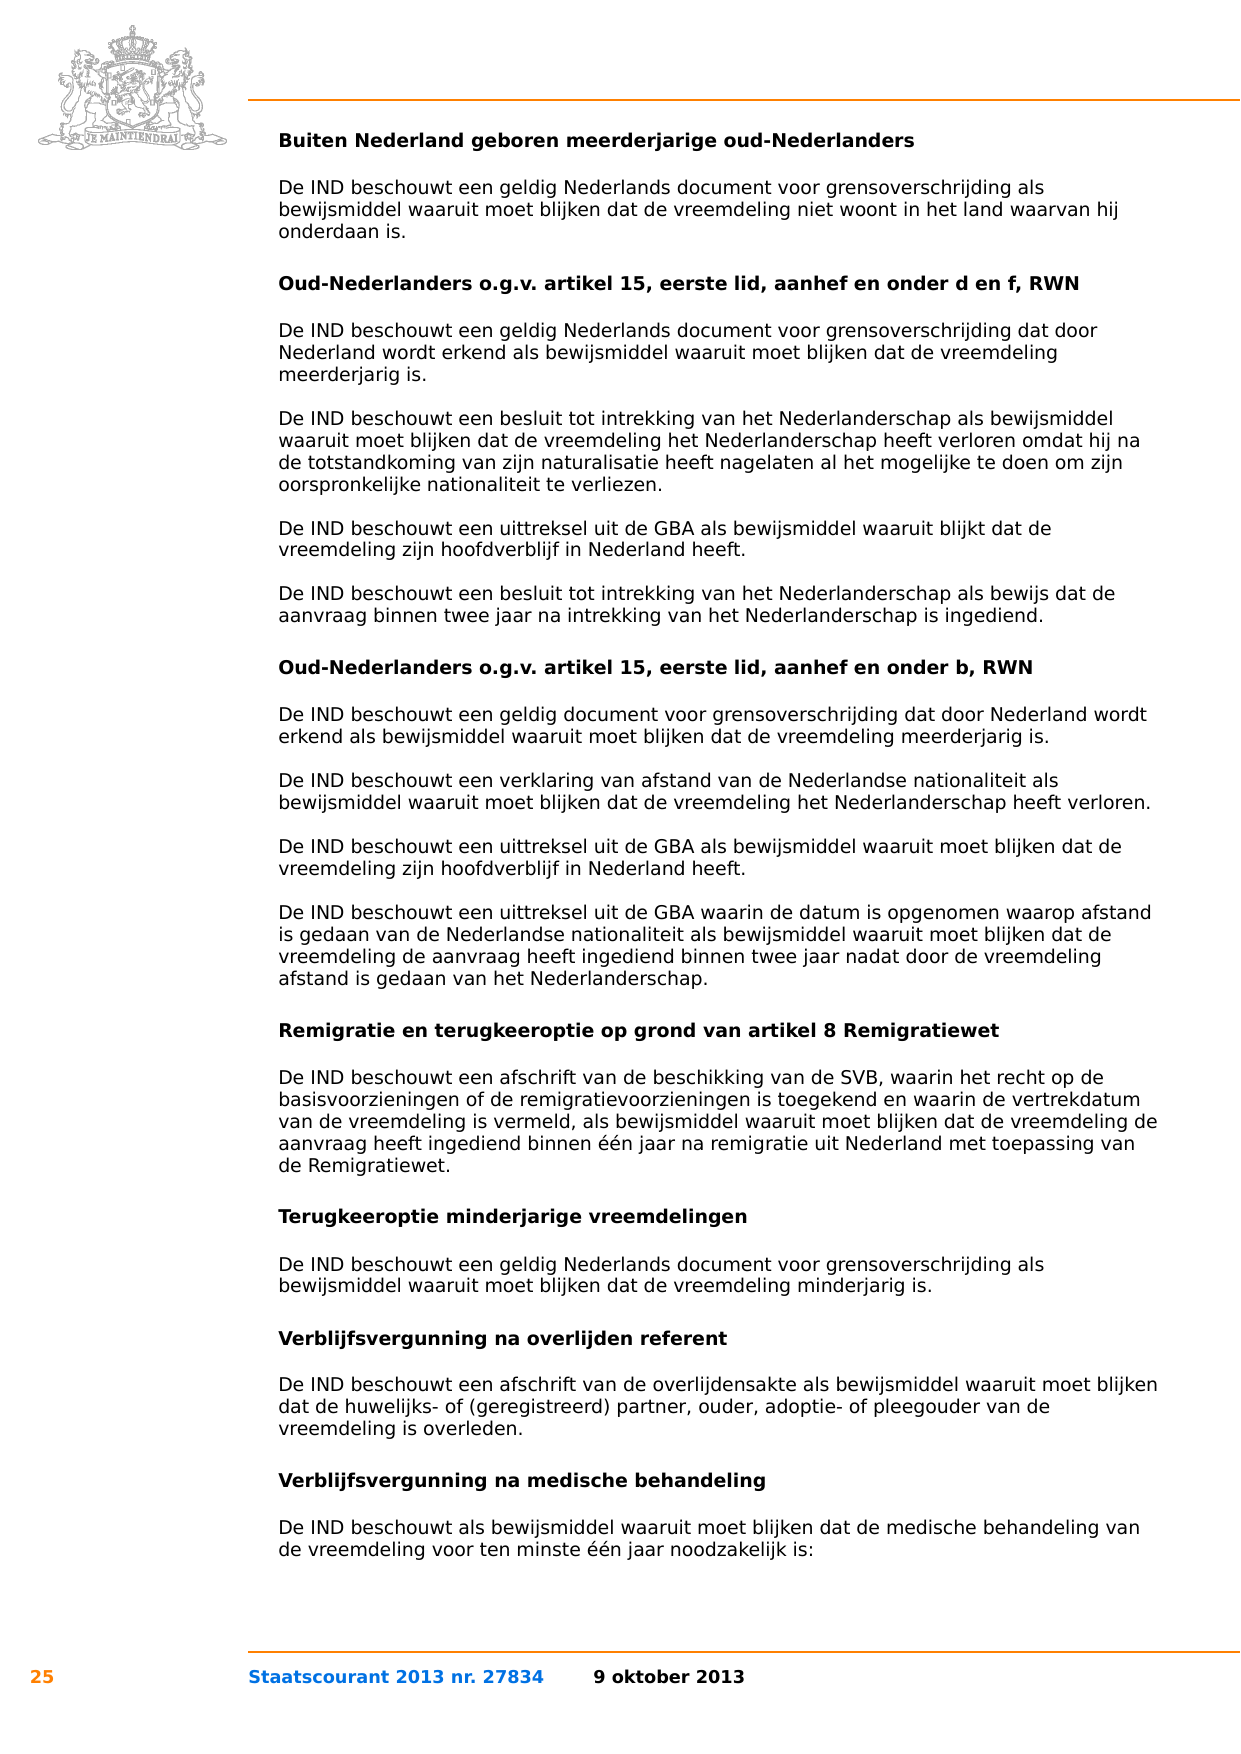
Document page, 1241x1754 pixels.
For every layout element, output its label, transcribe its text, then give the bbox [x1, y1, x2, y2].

subtitle Remigratie en terugkeeroptie op grond van artikel 8 Remigratiewet [278, 1019, 1163, 1042]
text De IND beschouwt een geldig Nederlands document voor grensoverschrijding als bewijsmiddel waaruit moet blijken dat de vreemdeling minderjarig is. [278, 1253, 1163, 1297]
text De IND beschouwt een geldig document voor grensoverschrijding dat door Nederland wordt erkend als bewijsmiddel waaruit moet blijken dat de vreemdeling meerderjarig is. [278, 704, 1163, 748]
text De IND beschouwt een afschrift van de overlijdensakte als bewijsmiddel waaruit moet blijken dat de huwelijks- of (geregistreerd) partner, ouder, adoptie- of pleegouder van de vreemdeling is overleden. [278, 1374, 1163, 1440]
subtitle Terugkeeroptie minderjarige vreemdelingen [278, 1206, 1163, 1228]
subtitle Verblijfsvergunning na medische behandeling [278, 1470, 1163, 1492]
text De IND beschouwt een uittreksel uit de GBA als bewijsmiddel waaruit blijkt dat de vreemdeling zijn hoofdverblijf in Nederland heeft. [278, 517, 1163, 561]
subtitle Oud-Nederlanders o.g.v. artikel 15, eerste lid, aanhef en onder b, RWN [278, 657, 1163, 679]
text De IND beschouwt een besluit tot intrekking van het Nederlanderschap als bewijs dat de aanvraag binnen twee jaar na intrekking van het Nederlanderschap is ingediend. [278, 583, 1163, 627]
text De IND beschouwt een geldig Nederlands document voor grensoverschrijding dat door Nederland wordt erkend als bewijsmiddel waaruit moet blijken dat de vreemdeling meerderjarig is. [278, 320, 1163, 386]
text De IND beschouwt een uittreksel uit de GBA waarin de datum is opgenomen waarop afstand is gedaan van de Nederlandse nationaliteit als bewijsmiddel waaruit moet blijken dat de vreemdeling de aanvraag heeft ingediend binnen twee jaar nadat door de vreemdeling afstand is gedaan van het Nederlanderschap. [278, 902, 1163, 989]
text De IND beschouwt een afschrift van de beschikking van de SVB, waarin het recht op de basisvoorzieningen of de remigratievoorzieningen is toegekend en waarin de vertrekdatum van de vreemdeling is vermeld, als bewijsmiddel waaruit moet blijken dat de vreemdeling de aanvraag heeft ingediend binnen één jaar na remigratie uit Nederland met toepassing van de Remigratiewet. [278, 1067, 1163, 1176]
text De IND beschouwt een uittreksel uit de GBA als bewijsmiddel waaruit moet blijken dat de vreemdeling zijn hoofdverblijf in Nederland heeft. [278, 836, 1163, 880]
text De IND beschouwt een besluit tot intrekking van het Nederlanderschap als bewijsmiddel waaruit moet blijken dat de vreemdeling het Nederlanderschap heeft verloren omdat hij na de totstandkoming van zijn naturalisatie heeft nagelaten al het mogelijke te doen om zijn oorspronkelijke nationaliteit te verliezen. [278, 408, 1163, 496]
text De IND beschouwt een geldig Nederlands document voor grensoverschrijding als bewijsmiddel waaruit moet blijken dat de vreemdeling niet woont in het land waarvan hij onderdaan is. [278, 177, 1163, 243]
subtitle Buiten Nederland geboren meerderjarige oud-Nederlanders [278, 130, 1163, 152]
picture [38, 25, 227, 150]
text De IND beschouwt als bewijsmiddel waaruit moet blijken dat de medische behandeling van de vreemdeling voor ten minste één jaar noodzakelijk is: [278, 1517, 1163, 1561]
text De IND beschouwt een verklaring van afstand van de Nederlandse nationaliteit als bewijsmiddel waaruit moet blijken dat de vreemdeling het Nederlanderschap heeft verloren. [278, 770, 1163, 814]
subtitle Verblijfsvergunning na overlijden referent [278, 1327, 1163, 1349]
subtitle Oud-Nederlanders o.g.v. artikel 15, eerste lid, aanhef en onder d en f, RWN [278, 273, 1163, 295]
